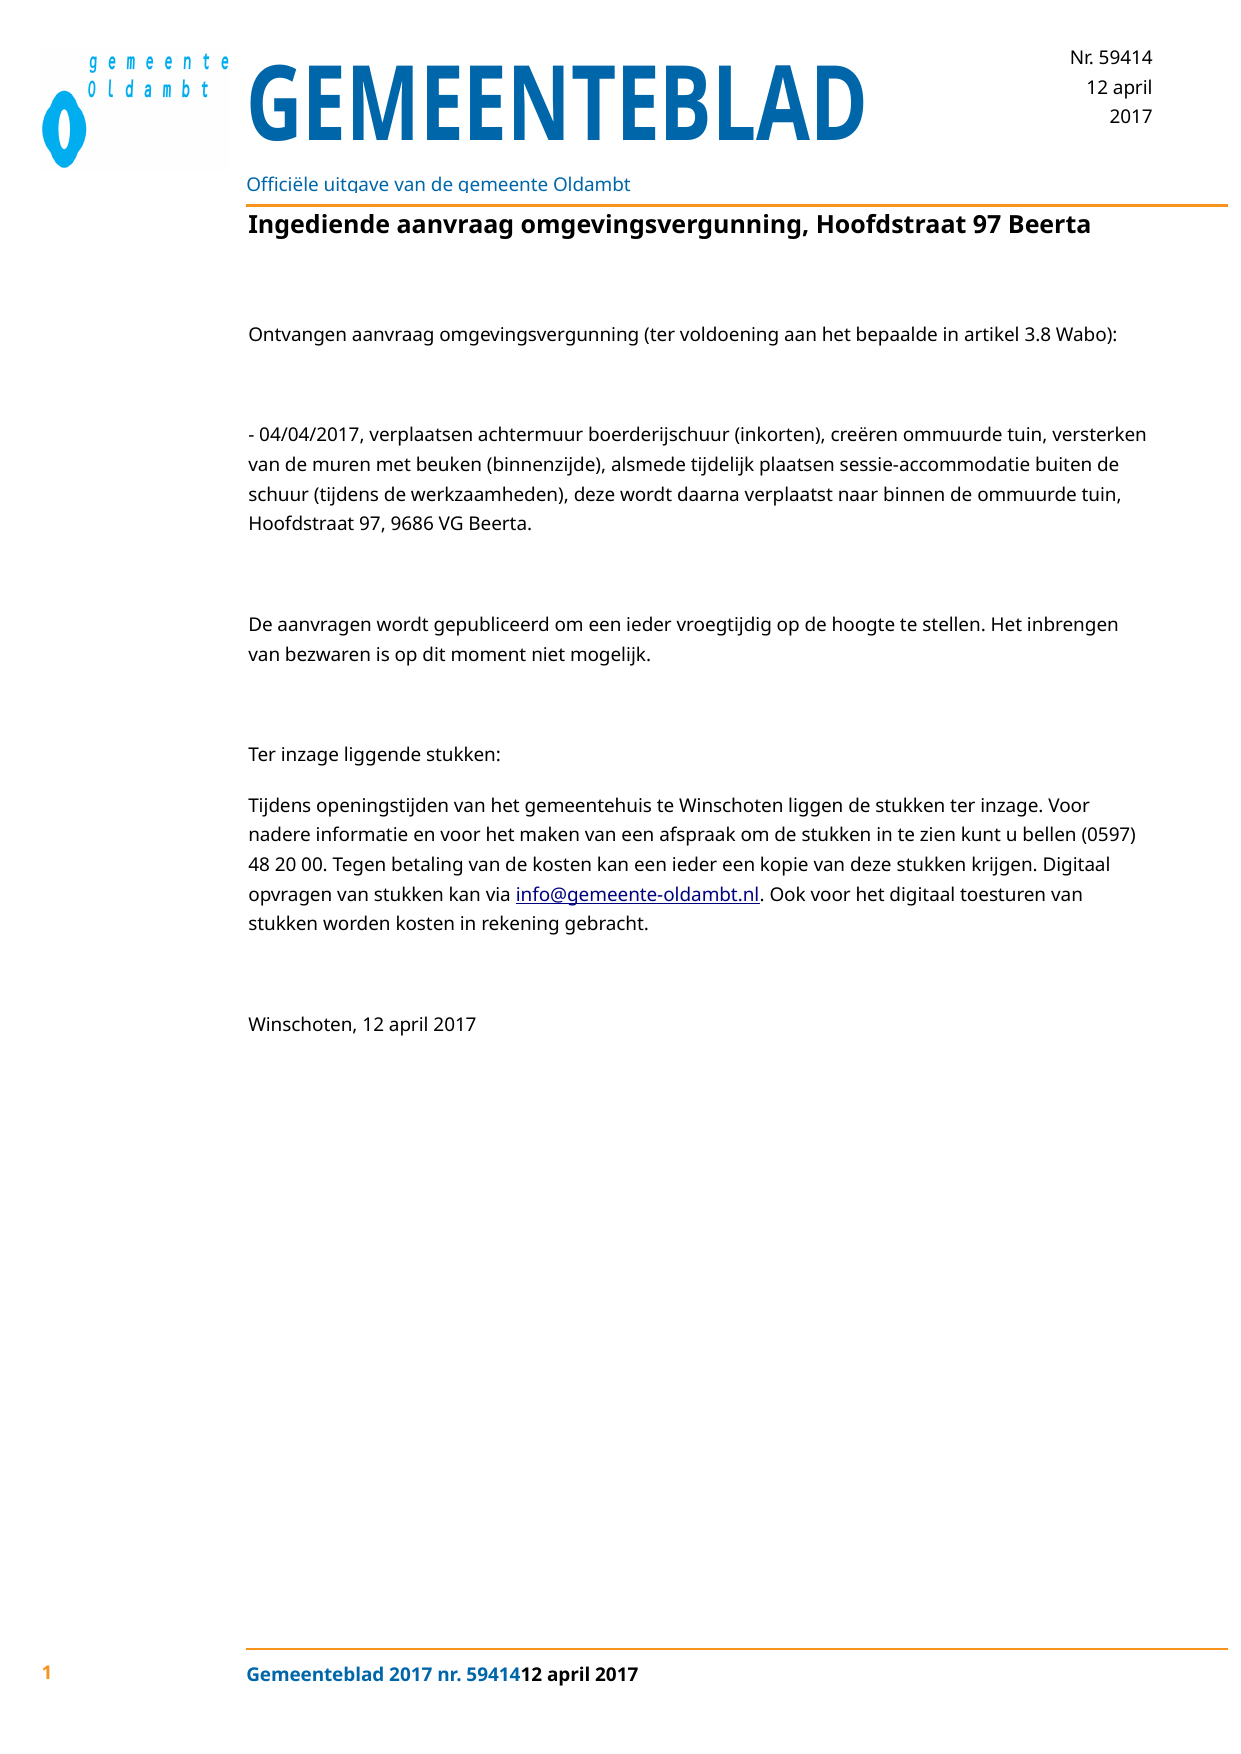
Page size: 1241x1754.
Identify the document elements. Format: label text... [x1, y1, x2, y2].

text - 04/04/2017, verplaatsen achtermuur boerderijschuur (inkorten), creëren ommuurde tuin, versterken van de muren met beuken (binnenzijde), alsmede tijdelijk plaatsen sessie-accommodatie buiten de schuur (tijdens de werkzaamheden), deze wordt daarna verplaatst naar binnen de ommuurde tuin, Hoofdstraat 97, 9686 VG Beerta. [248, 422, 1152, 536]
text Tijdens openingstijden van het gemeentehuis te Winschoten liggen de stukken ter inzage. Voor nadere informatie en voor het maken van een afspraak om de stukken in te zien kunt u bellen (0597) 48 20 00. Tegen betaling van de kosten kan een ieder een kopie van deze stukken krijgen. Digitaal opvragen van stukken kan via info@gemeente-oldambt.nl. Ook voor het digitaal toesturen van stukken worden kosten in rekening gebracht. [248, 792, 1152, 936]
picture [41, 47, 231, 172]
text Ingediende aanvraag omgevingsvergunning, Hoofdstraat 97 Beerta [248, 207, 1152, 241]
text Ter inzage liggende stukken: [248, 742, 1152, 767]
text De aanvragen wordt gepubliceerd om een ieder vroegtijdig op de hoogte te stellen. Het inbrengen van bezwaren is op dit moment niet mogelijk. [248, 611, 1152, 666]
text Ontvangen aanvraag omgevingsvergunning (ter voldoening aan het bepaalde in artikel 3.8 Wabo): [248, 321, 1152, 346]
text Winschoten, 12 april 2017 [248, 1011, 1152, 1037]
